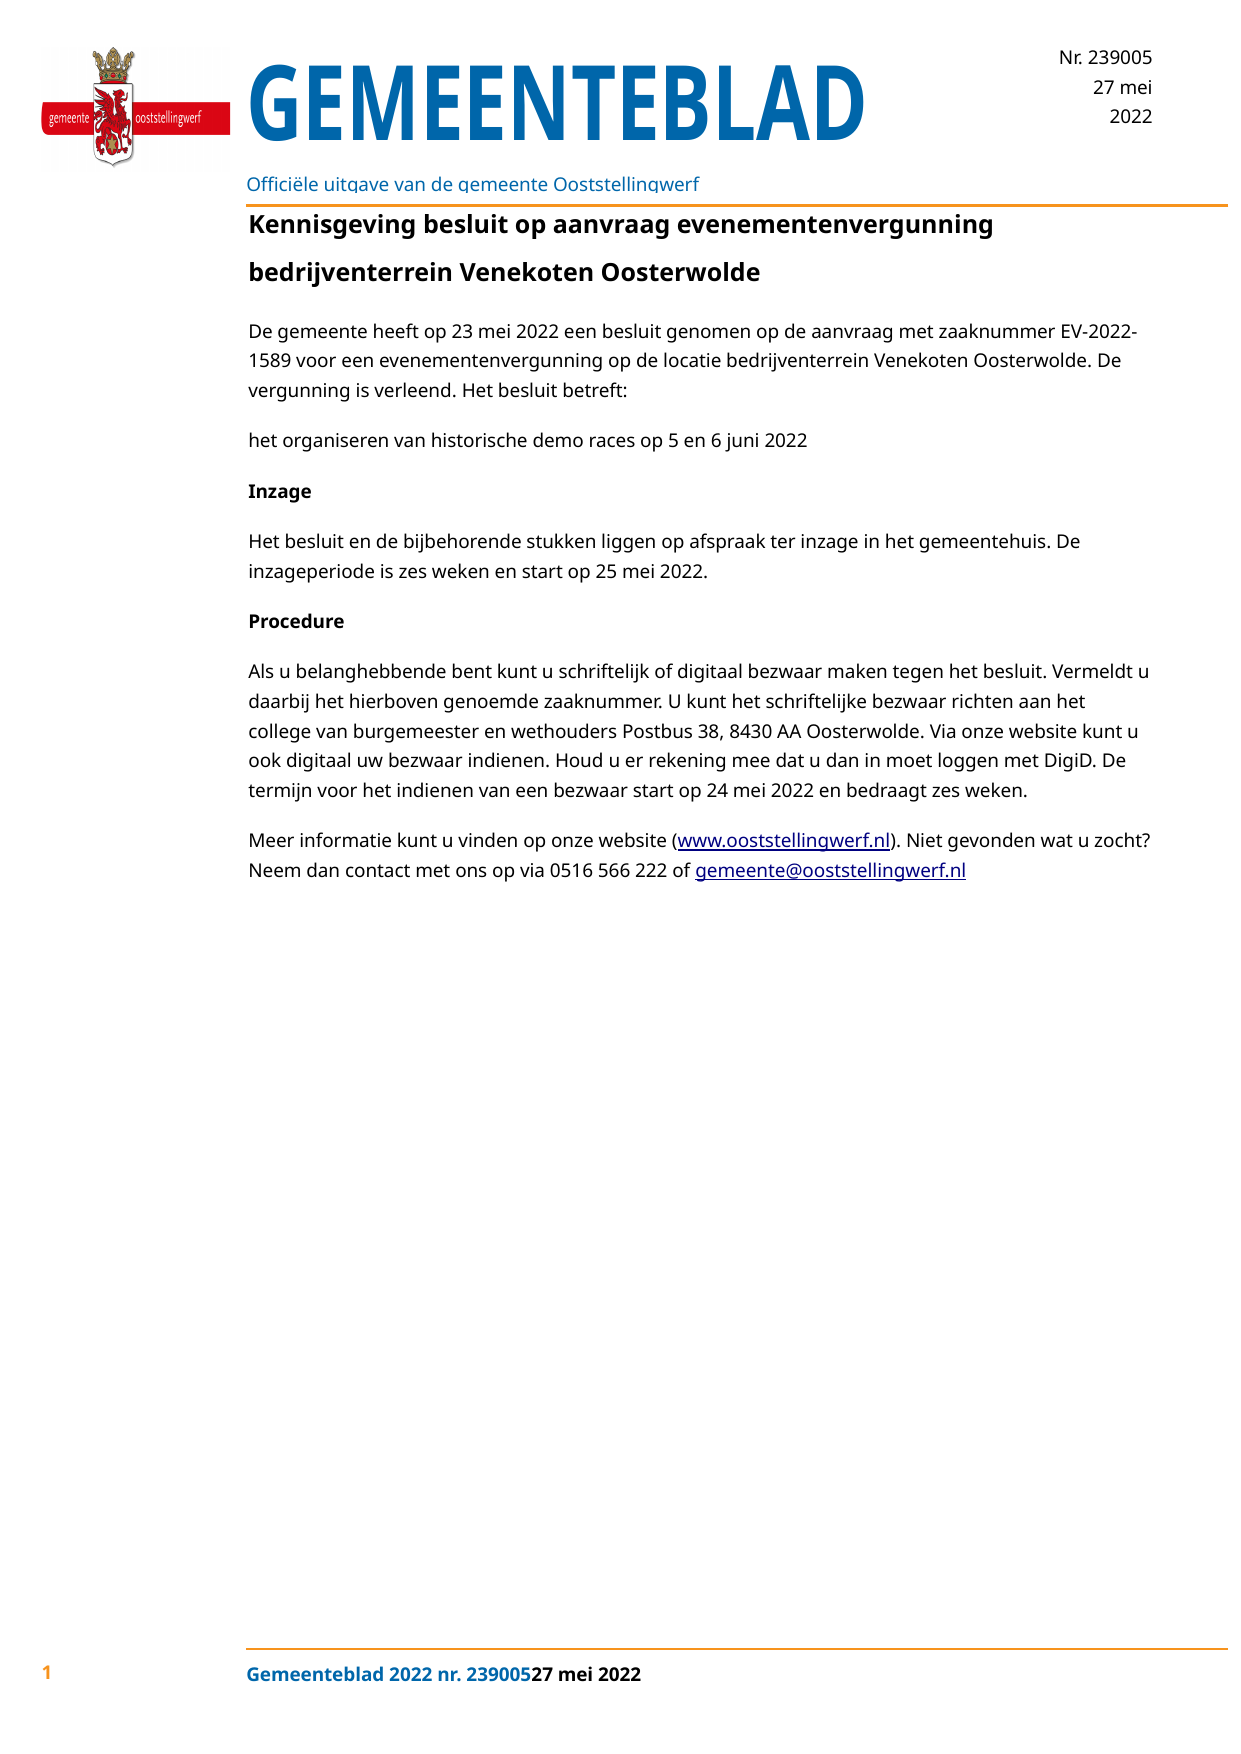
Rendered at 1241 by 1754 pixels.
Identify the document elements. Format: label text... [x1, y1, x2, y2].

text Inzage [248, 478, 1152, 504]
text Kennisgeving besluit op aanvraag evenementenvergunning bedrijventerrein Venekoten Oosterwolde [248, 207, 1152, 288]
text Het besluit en de bijbehorende stukken liggen op afspraak ter inzage in het gemeentehuis. De inzageperiode is zes weken en start op 25 mei 2022. [248, 528, 1152, 584]
text De gemeente heeft op 23 mei 2022 een besluit genomen op de aanvraag met zaaknummer EV-2022-1589 voor een evenementenvergunning op de locatie bedrijventerrein Venekoten Oosterwolde. De vergunning is verleend. Het besluit betreft: [248, 318, 1152, 403]
text het organiseren van historische demo races op 5 en 6 juni 2022 [248, 427, 1152, 453]
text Als u belanghebbende bent kunt u schriftelijk of digitaal bezwaar maken tegen het besluit. Vermeldt u daarbij het hierboven genoemde zaaknummer. U kunt het schriftelijke bezwaar richten aan het college van burgemeester en wethouders Postbus 38, 8430 AA Oosterwolde. Via onze website kunt u ook digitaal uw bezwaar indienen. Houd u er rekening mee dat u dan in moet loggen met DigiD. De termijn voor het indienen van een bezwaar start op 24 mei 2022 en bedraagt zes weken. [248, 659, 1152, 803]
picture [41, 47, 231, 172]
text Meer informatie kunt u vinden op onze website (www.ooststellingwerf.nl). Niet gevonden wat u zocht? Neem dan contact met ons op via 0516 566 222 of gemeente@ooststellingwerf.nl [248, 827, 1152, 883]
text Procedure [248, 608, 1152, 634]
